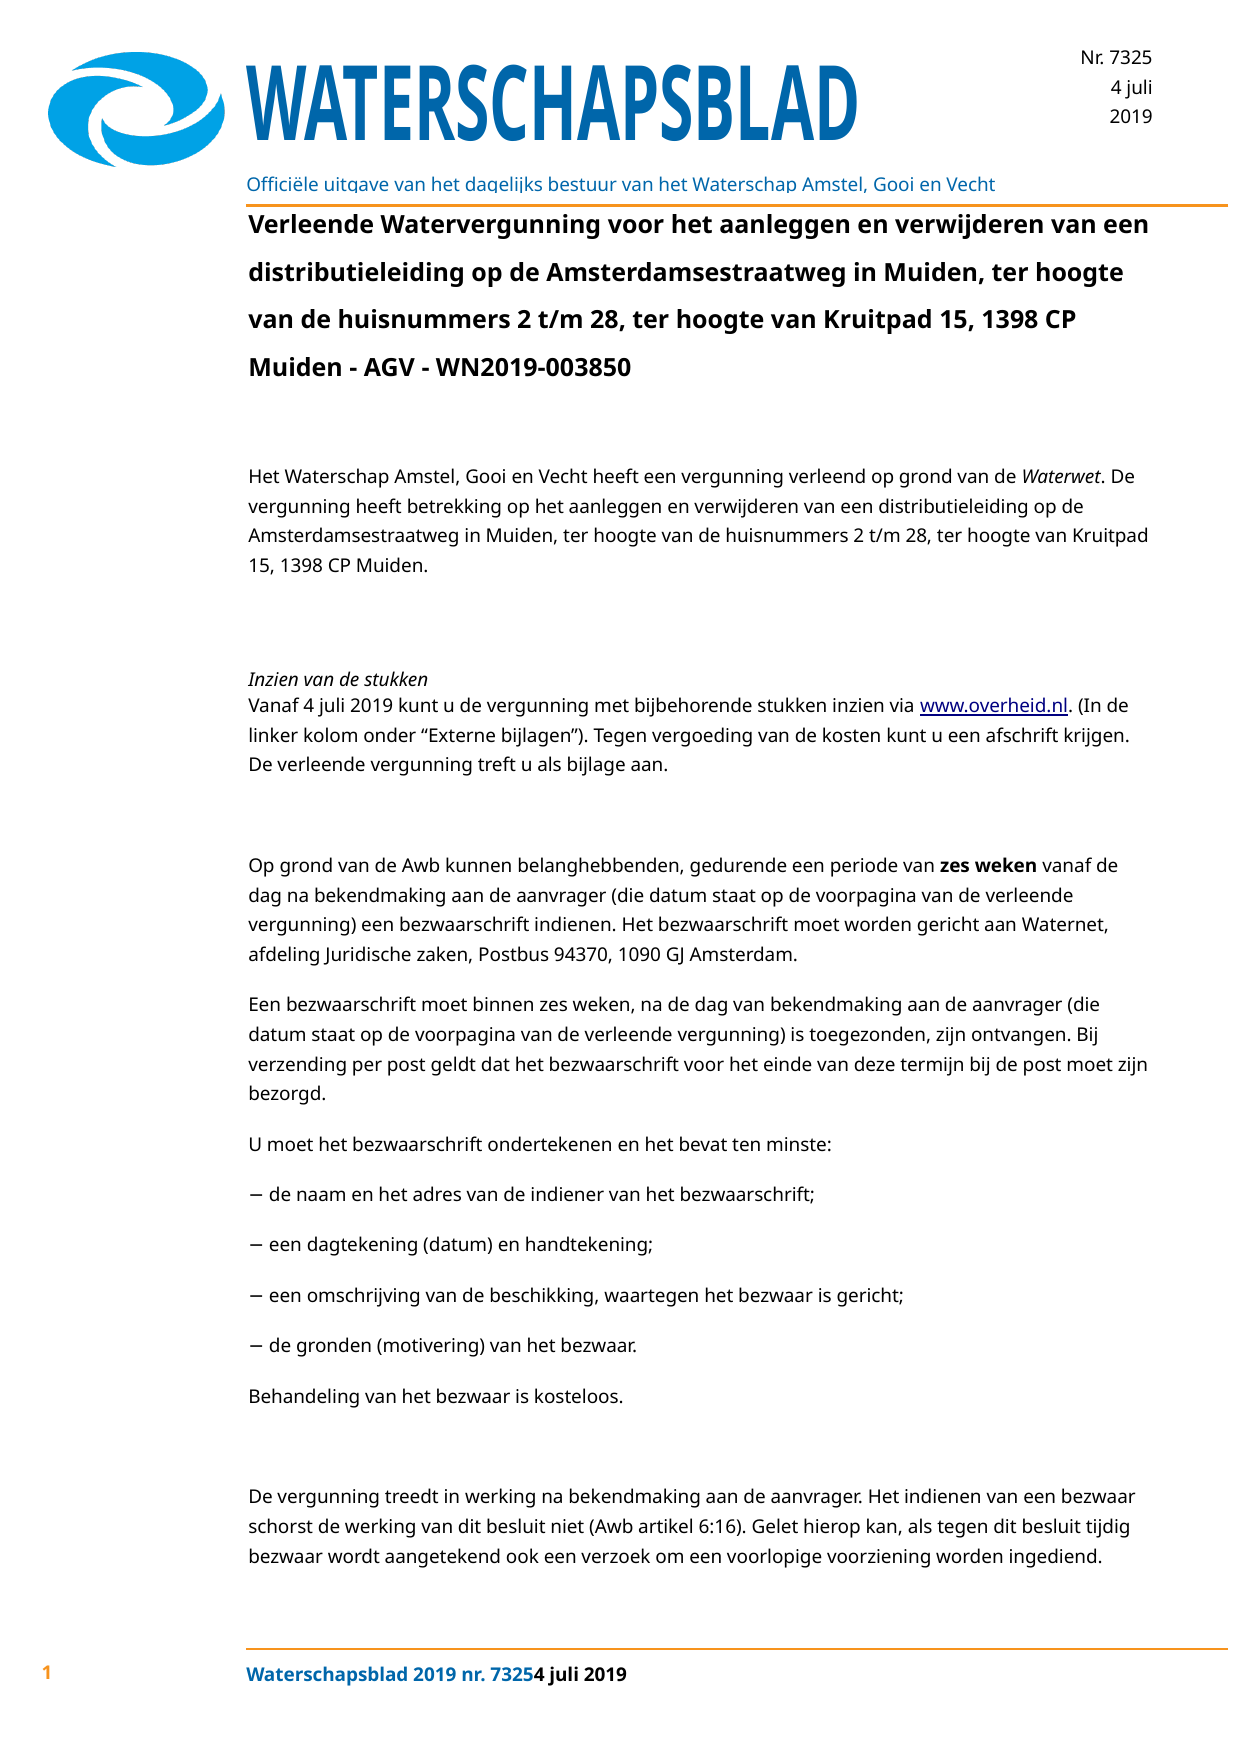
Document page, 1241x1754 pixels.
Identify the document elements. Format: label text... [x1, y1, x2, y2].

text Verleende Watervergunning voor het aanleggen en verwijderen van een distributieleiding op de Amsterdamsestraatweg in Muiden, ter hoogte van de huisnummers 2 t/m 28, ter hoogte van Kruitpad 15, 1398 CP Muiden - AGV - WN2019-003850 [248, 207, 1152, 384]
text Vanaf 4 juli 2019 kunt u de vergunning met bijbehorende stukken inzien via www.overheid.nl. (In de linker kolom onder “Externe bijlagen”). Tegen vergoeding van de kosten kunt u een afschrift krijgen. De verleende vergunning treft u als bijlage aan. [248, 692, 1152, 777]
text U moet het bezwaarschrift ondertekenen en het bevat ten minste: [248, 1131, 1152, 1156]
text − een dagtekening (datum) en handtekening; [248, 1232, 1152, 1257]
text Behandeling van het bezwaar is kosteloos. [248, 1383, 1152, 1408]
picture [41, 47, 231, 172]
text Inzien van de stukken [248, 667, 1152, 692]
text De vergunning treedt in werking na bekendmaking aan de aanvrager. Het indienen van een bezwaar schorst de werking van dit besluit niet (Awb artikel 6:16). Gelet hierop kan, als tegen dit besluit tijdig bezwaar wordt aangetekend ook een verzoek om een voorlopige voorziening worden ingediend. [248, 1484, 1152, 1568]
text − de naam en het adres van de indiener van het bezwaarschrift; [248, 1181, 1152, 1207]
text Het Waterschap Amstel, Gooi en Vecht heeft een vergunning verleend op grond van de Waterwet. De vergunning heeft betrekking op het aanleggen en verwijderen van een distributieleiding op de Amsterdamsestraatweg in Muiden, ter hoogte van de huisnummers 2 t/m 28, ter hoogte van Kruitpad 15, 1398 CP Muiden. [248, 463, 1152, 578]
text − de gronden (motivering) van het bezwaar. [248, 1332, 1152, 1358]
text Op grond van de Awb kunnen belanghebbenden, gedurende een periode van zes weken vanaf de dag na bekendmaking aan de aanvrager (die datum staat op de voorpagina van de verleende vergunning) een bezwaarschrift indienen. Het bezwaarschrift moet worden gericht aan Waternet, afdeling Juridische zaken, Postbus 94370, 1090 GJ Amsterdam. [248, 852, 1152, 967]
text − een omschrijving van de beschikking, waartegen het bezwaar is gericht; [248, 1282, 1152, 1308]
text Een bezwaarschrift moet binnen zes weken, na de dag van bekendmaking aan de aanvrager (die datum staat op de voorpagina van de verleende vergunning) is toegezonden, zijn ontvangen. Bij verzending per post geldt dat het bezwaarschrift voor het einde van deze termijn bij de post moet zijn bezorgd. [248, 992, 1152, 1106]
